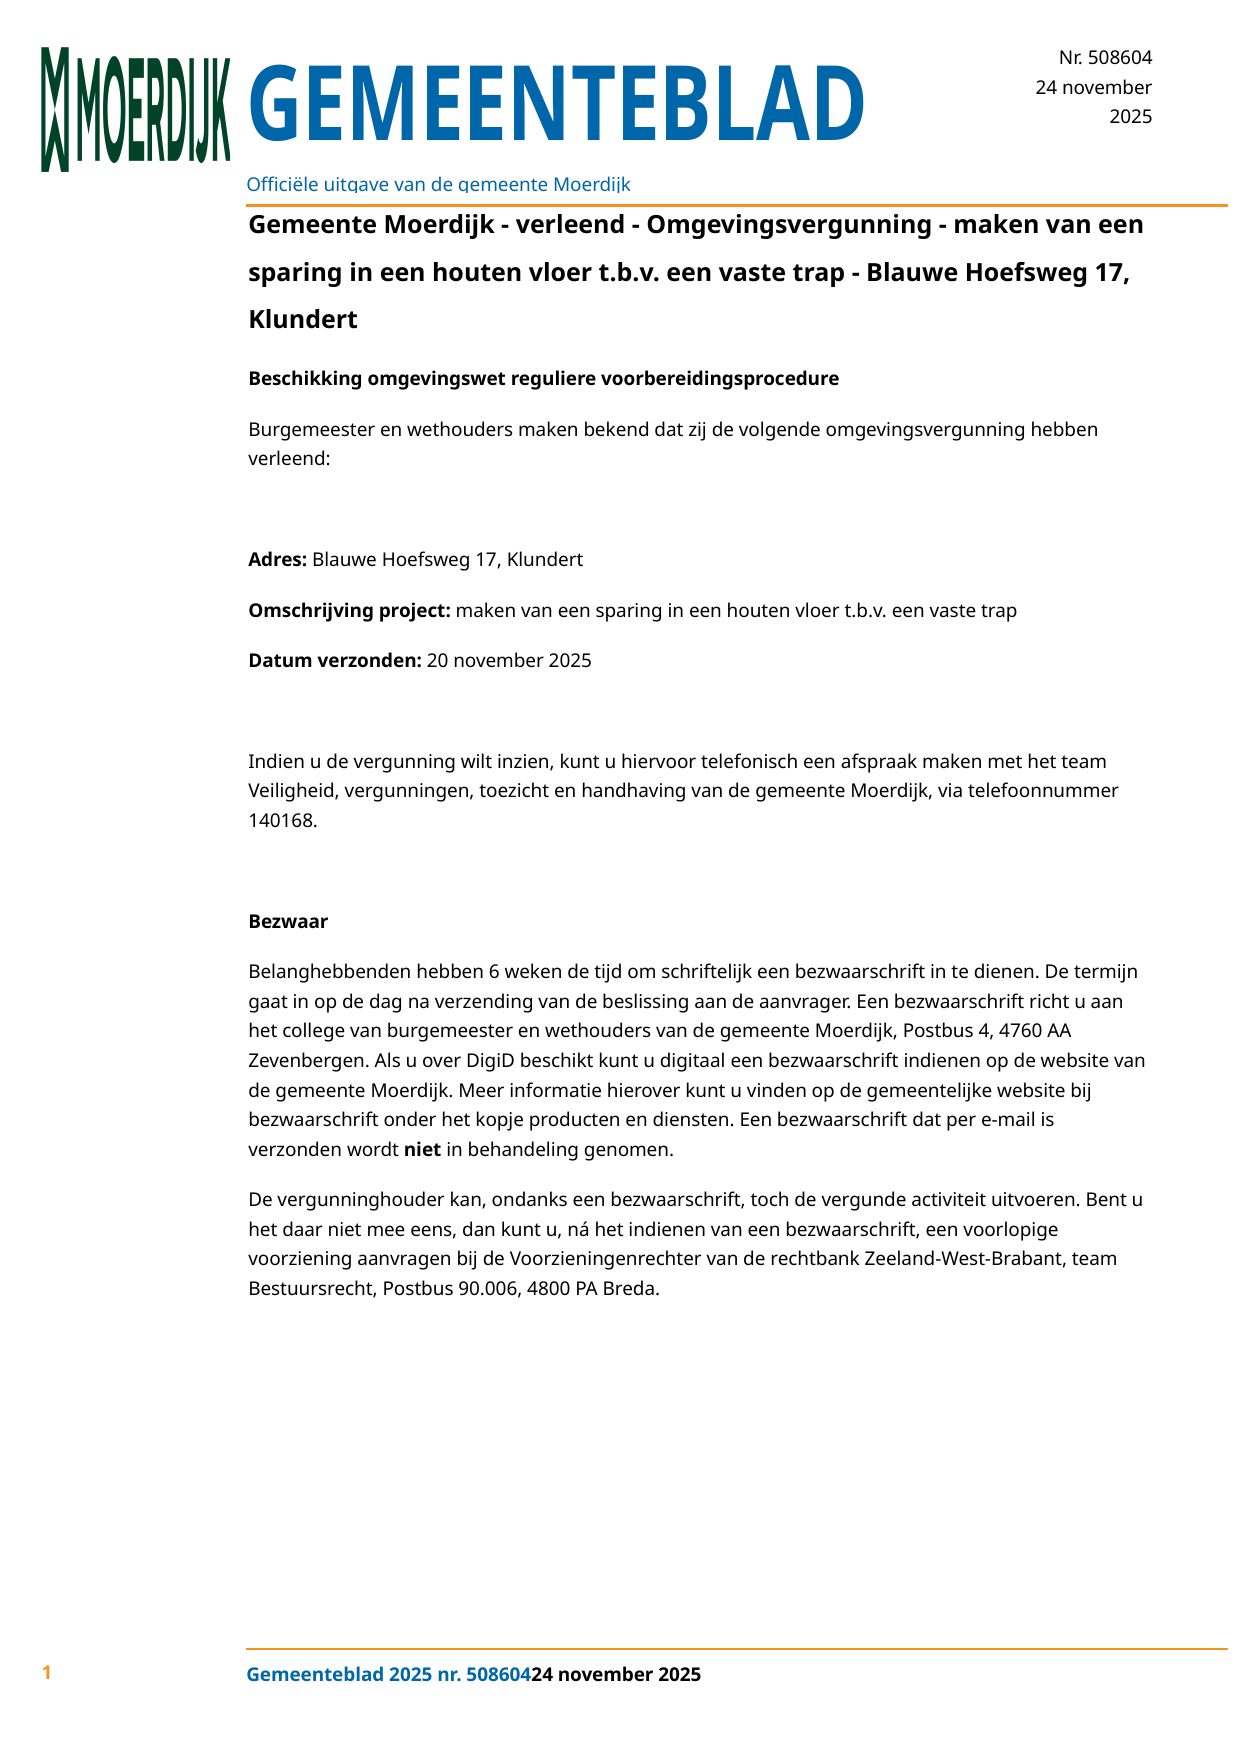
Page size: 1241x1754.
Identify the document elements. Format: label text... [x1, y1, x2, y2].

text Gemeente Moerdijk - verleend - Omgevingsvergunning - maken van een sparing in een houten vloer t.b.v. een vaste trap - Blauwe Hoefsweg 17, Klundert [248, 207, 1152, 336]
text Omschrijving project: maken van een sparing in een houten vloer t.b.v. een vaste trap [248, 597, 1152, 622]
text Indien u de vergunning wilt inzien, kunt u hiervoor telefonisch een afspraak maken met het team Veiligheid, vergunningen, toezicht en handhaving van de gemeente Moerdijk, via telefoonnummer 140168. [248, 748, 1152, 833]
text Burgemeester en wethouders maken bekend dat zij de volgende omgevingsvergunning hebben verleend: [248, 416, 1152, 471]
text Adres: Blauwe Hoefsweg 17, Klundert [248, 546, 1152, 572]
picture [41, 47, 231, 172]
text Belanghebbenden hebben 6 weken de tijd om schriftelijk een bezwaarschrift in te dienen. De termijn gaat in op de dag na verzending van de beslissing aan de aanvrager. Een bezwaarschrift richt u aan het college van burgemeester en wethouders van de gemeente Moerdijk, Postbus 4, 4760 AA Zevenbergen. Als u over DigiD beschikt kunt u digitaal een bezwaarschrift indienen op de website van de gemeente Moerdijk. Meer informatie hierover kunt u vinden op de gemeentelijke website bij bezwaarschrift onder het kopje producten en diensten. Een bezwaarschrift dat per e-mail is verzonden wordt niet in behandeling genomen. [248, 958, 1152, 1162]
text De vergunninghouder kan, ondanks een bezwaarschrift, toch de vergunde activiteit uitvoeren. Bent u het daar niet mee eens, dan kunt u, ná het indienen van een bezwaarschrift, een voorlopige voorziening aanvragen bij de Voorzieningenrechter van de rechtbank Zeeland-West-Brabant, team Bestuursrecht, Postbus 90.006, 4800 PA Breda. [248, 1186, 1152, 1301]
text Beschikking omgevingswet reguliere voorbereidingsprocedure [248, 366, 1152, 391]
text Datum verzonden: 20 november 2025 [248, 647, 1152, 673]
text Bezwaar [248, 908, 1152, 934]
